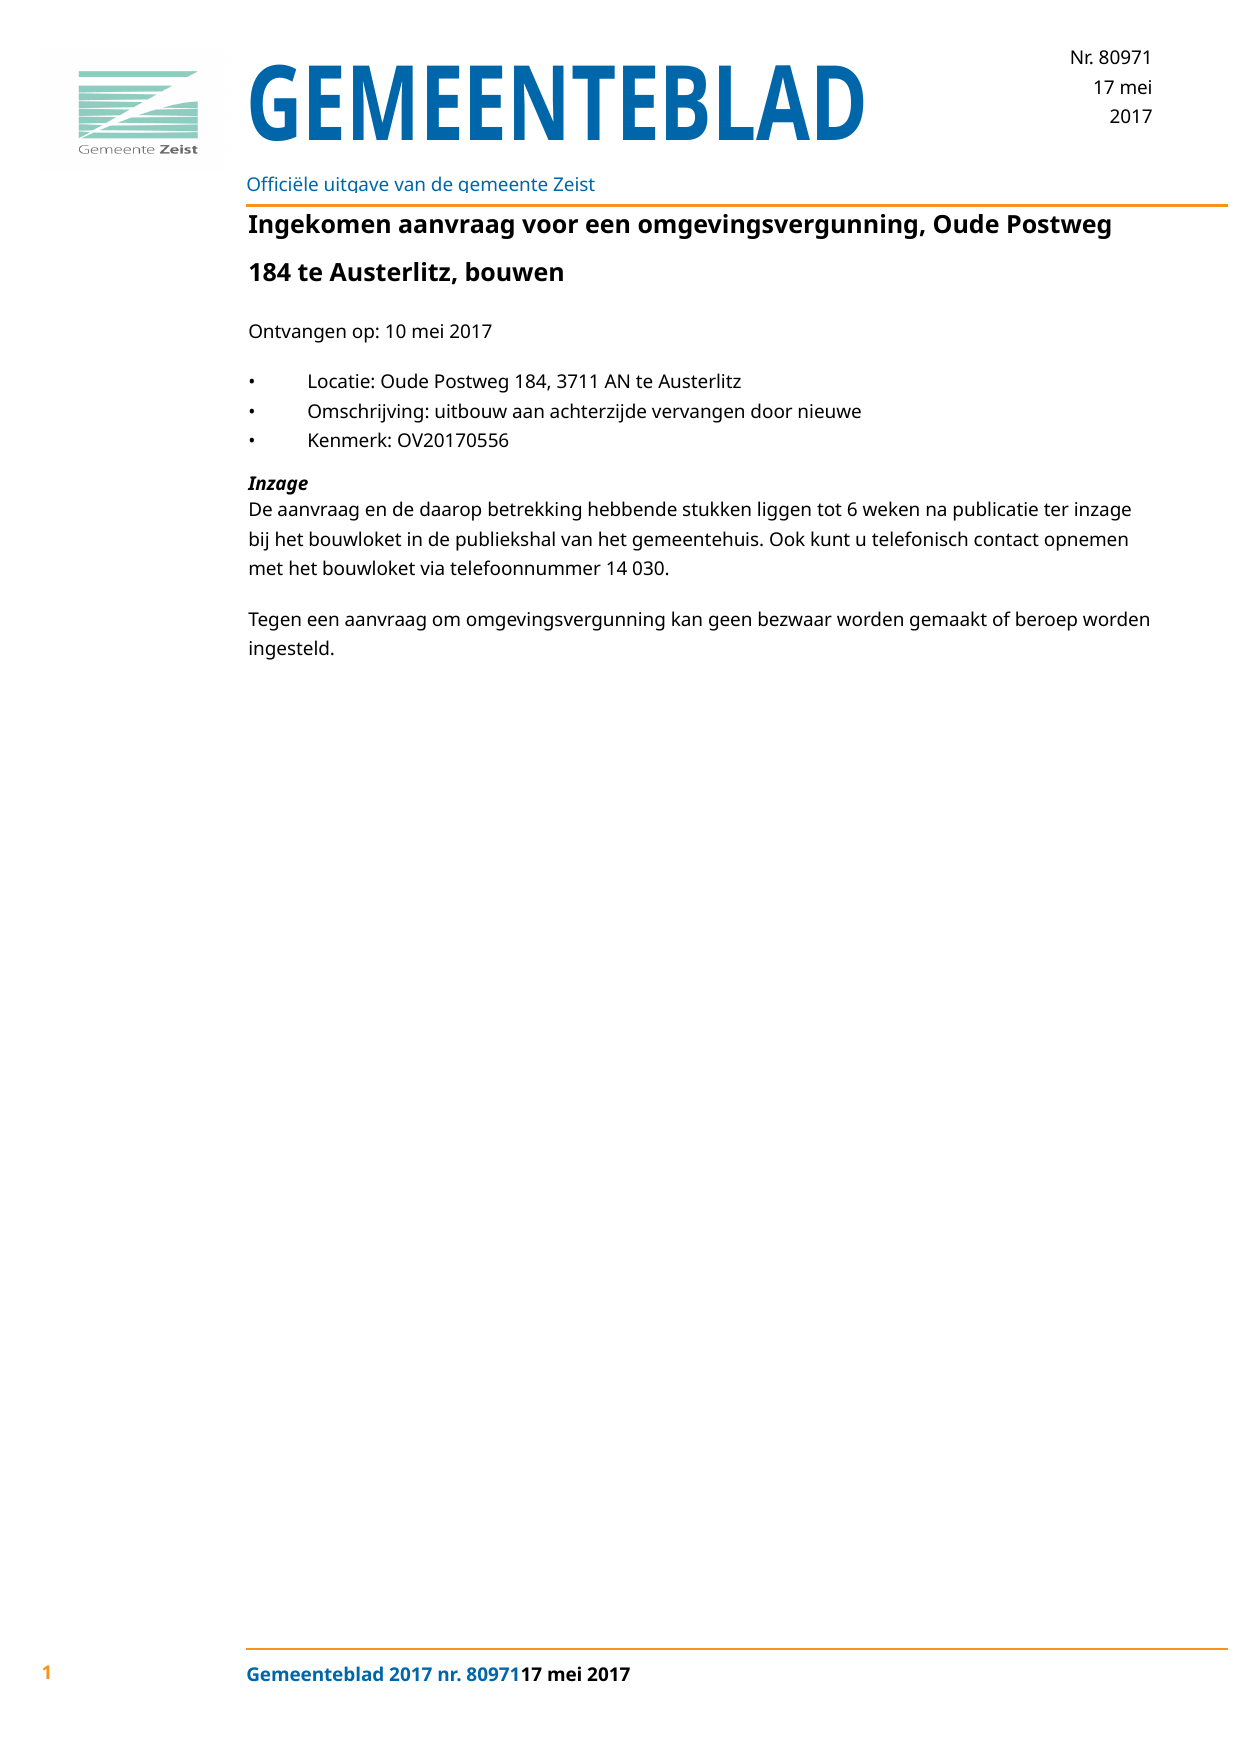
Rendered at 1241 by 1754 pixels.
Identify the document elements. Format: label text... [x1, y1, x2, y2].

picture [41, 47, 231, 172]
text Inzage [248, 471, 1152, 496]
list Kenmerk: OV20170556 [248, 427, 1152, 453]
text De aanvraag en de daarop betrekking hebbende stukken liggen tot 6 weken na publicatie ter inzage bij het bouwloket in de publiekshal van het gemeentehuis. Ook kunt u telefonisch contact opnemen met het bouwloket via telefoonnummer 14 030. [248, 496, 1152, 581]
text Ontvangen op: 10 mei 2017 [248, 318, 1152, 344]
list Omschrijving: uitbouw aan achterzijde vervangen door nieuwe [248, 398, 1152, 424]
list Locatie: Oude Postweg 184, 3711 AN te Austerlitz [248, 368, 1152, 394]
text Tegen een aanvraag om omgevingsvergunning kan geen bezwaar worden gemaakt of beroep worden ingesteld. [248, 606, 1152, 661]
text Ingekomen aanvraag voor een omgevingsvergunning, Oude Postweg 184 te Austerlitz, bouwen [248, 207, 1152, 288]
